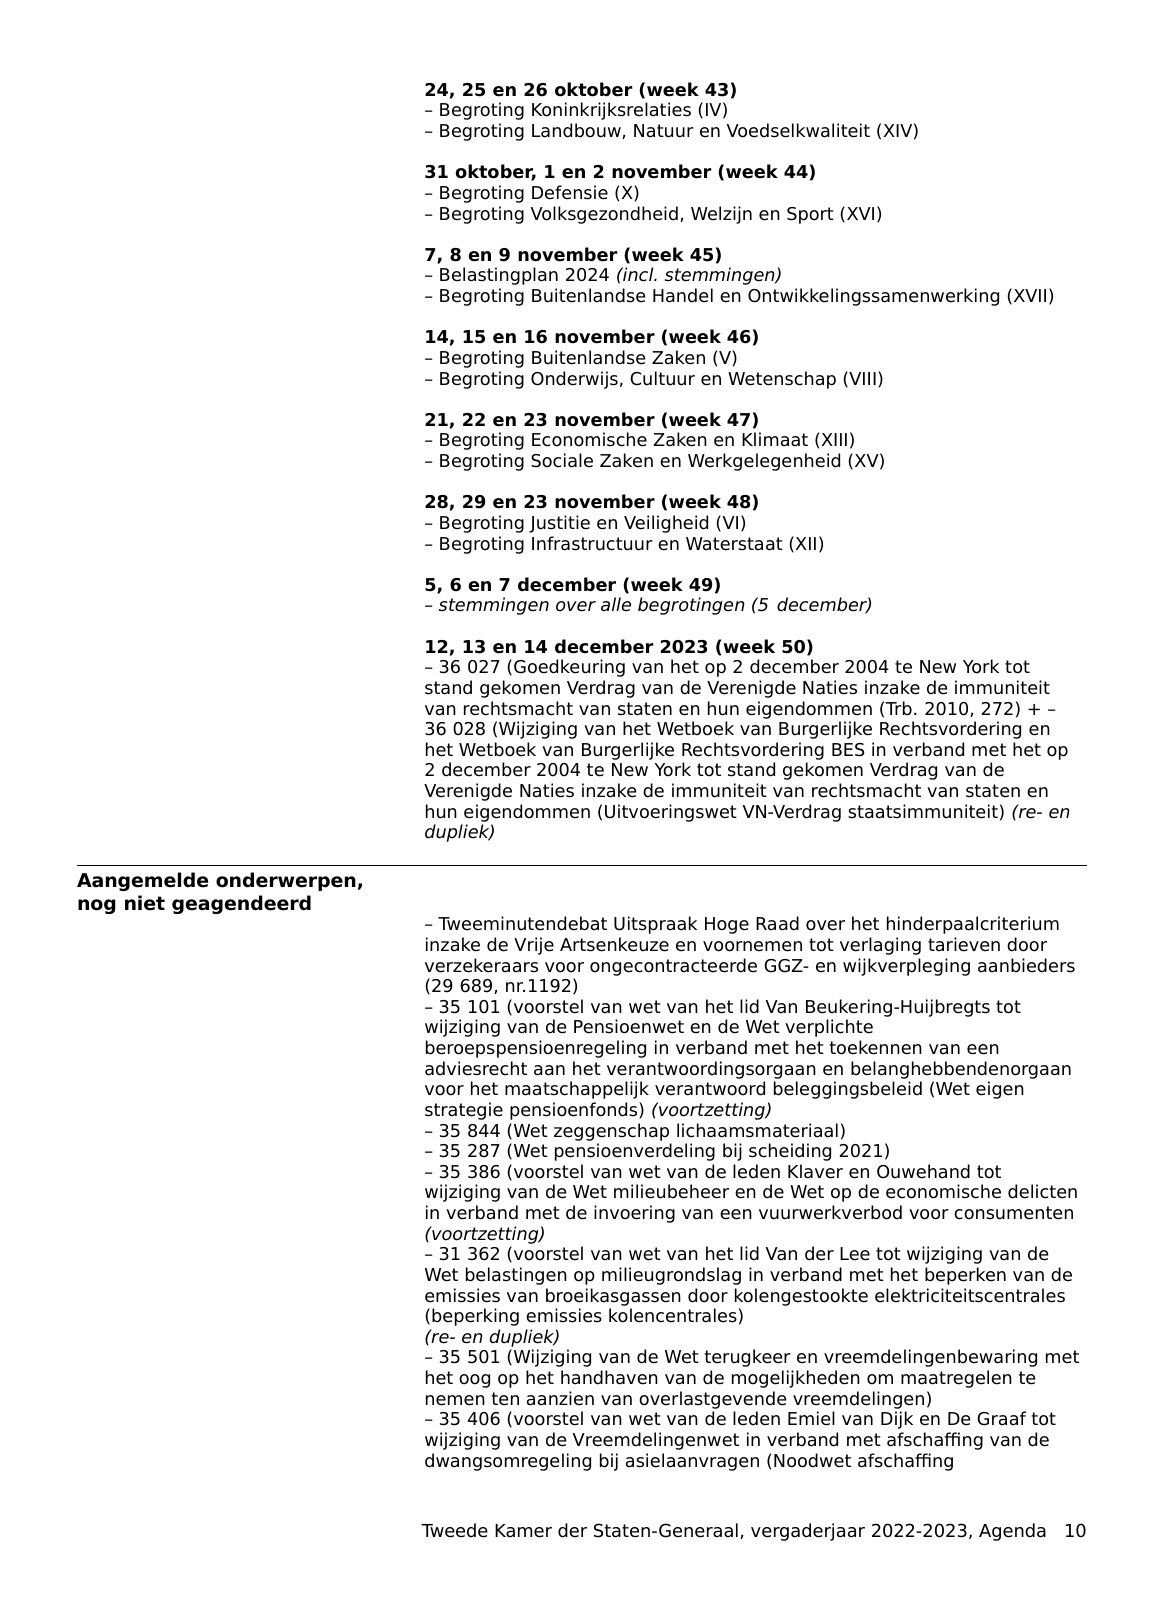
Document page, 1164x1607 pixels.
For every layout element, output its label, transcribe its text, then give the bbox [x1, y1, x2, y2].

table_cell 21, 22 en 23 november (week 47) [418, 410, 1087, 430]
table_cell [401, 575, 418, 595]
table_cell [401, 224, 418, 245]
table_cell [401, 389, 418, 410]
table_cell [401, 204, 418, 224]
table_cell 28, 29 en 23 november (week 48) [418, 492, 1087, 513]
table_cell [401, 100, 418, 121]
table_cell [401, 183, 418, 203]
table_cell [401, 451, 418, 472]
table_cell [77, 997, 401, 1121]
table_cell – 35 501 (Wijziging van de Wet terugkeer en vreemdelingenbewaring met het oog op het handhaven van de mogelijkheden om maatregelen te nemen ten aanzien van overlastgevende vreemdelingen) [418, 1348, 1087, 1409]
table_cell [77, 327, 401, 348]
table_header [401, 866, 418, 914]
table_cell [77, 224, 401, 245]
table_cell [401, 307, 418, 327]
table_cell [77, 451, 401, 472]
table_cell [401, 286, 418, 307]
table_cell [401, 265, 418, 286]
table_cell [401, 997, 418, 1121]
table_cell – 35 844 (Wet zeggenschap lichaamsmateriaal) [418, 1121, 1087, 1141]
table_cell [401, 245, 418, 265]
table_cell [418, 389, 1087, 410]
table_cell – 31 362 (voorstel van wet van het lid Van der Lee tot wijziging van de Wet belastingen op milieugrondslag in verband met het beperken van de emissies van broeikasgassen door kolengestookte elektriciteitscentrales (beperking emissies kolencentrales) [418, 1244, 1087, 1327]
table_cell [401, 1162, 418, 1244]
table_cell [401, 637, 418, 657]
table_cell [77, 492, 401, 513]
table_cell [77, 534, 401, 554]
table_cell [401, 410, 418, 430]
table_cell – Begroting Economische Zaken en Klimaat (XIII) [418, 430, 1087, 451]
table_cell [401, 554, 418, 575]
table_cell [77, 162, 401, 183]
table_cell [77, 142, 401, 162]
table_cell [77, 265, 401, 286]
table_header Aangemelde onderwerpen, nog niet geagendeerd [77, 866, 401, 914]
table_cell – stemmingen over alle begrotingen (5 december) [418, 595, 1087, 616]
table_cell – Begroting Onderwijs, Cultuur en Wetenschap (VIII) [418, 369, 1087, 389]
table_cell [77, 472, 401, 492]
table_cell (re- en dupliek) [418, 1327, 1087, 1347]
table_cell [77, 389, 401, 410]
table_cell [418, 472, 1087, 492]
table_cell [77, 245, 401, 265]
table_cell [77, 286, 401, 307]
table_cell [401, 121, 418, 142]
table_cell [401, 492, 418, 513]
table_cell [401, 1327, 418, 1347]
table_cell – 35 101 (voorstel van wet van het lid Van Beukering-Huijbregts tot wijziging van de Pensioenwet en de Wet verplichte beroepspensioenregeling in verband met het toekennen van een adviesrecht aan het verantwoordingsorgaan en belanghebbendenorgaan voor het maatschappelijk verantwoord beleggingsbeleid (Wet eigen strategie pensioenfonds) (voortzetting) [418, 997, 1087, 1121]
table_cell [401, 327, 418, 348]
table_header [418, 866, 1087, 914]
table_cell – Begroting Sociale Zaken en Werkgelegenheid (XV) [418, 451, 1087, 472]
table_cell [401, 142, 418, 162]
table_cell – Tweeminutendebat Uitspraak Hoge Raad over het hinderpaalcriterium inzake de Vrije Artsenkeuze en voornemen tot verlaging tarieven door verzekeraars voor ongecontracteerde GGZ- en wijkverpleging aanbieders (29 689, nr.1192) [418, 914, 1087, 997]
table_cell [77, 616, 401, 637]
table_cell [401, 1141, 418, 1162]
table_cell – 35 406 (voorstel van wet van de leden Emiel van Dijk en De Graaf tot wijziging van de Vreemdelingenwet in verband met afschaffing van de dwangsomregeling bij asielaanvragen (Noodwet afschaffing [418, 1409, 1087, 1471]
table_cell [401, 80, 418, 100]
table_cell 24, 25 en 26 oktober (week 43) [418, 80, 1087, 100]
table_cell [401, 914, 418, 997]
table_cell [418, 307, 1087, 327]
table_cell [401, 1409, 418, 1471]
table_cell [401, 595, 418, 616]
table_cell – Begroting Justitie en Veiligheid (VI) [418, 513, 1087, 533]
table_cell [77, 554, 401, 575]
table_cell [77, 100, 401, 121]
table_cell [77, 657, 401, 843]
table_cell [77, 59, 401, 80]
table_cell [401, 657, 418, 843]
table_cell [401, 472, 418, 492]
table_cell [77, 204, 401, 224]
table_cell [401, 162, 418, 183]
table_cell [418, 224, 1087, 245]
table_cell – 36 027 (Goedkeuring van het op 2 december 2004 te New York tot stand gekomen Verdrag van de Verenigde Naties inzake de immuniteit van rechtsmacht van staten en hun eigendommen (Trb. 2010, 272) + – 36 028 (Wijziging van het Wetboek van Burgerlijke Rechtsvordering en het Wetboek van Burgerlijke Rechtsvordering BES in verband met het op 2 december 2004 te New York tot stand gekomen Verdrag van de Verenigde Naties inzake de immuniteit van rechtsmacht van staten en hun eigendommen (Uitvoeringswet VN-Verdrag staatsimmuniteit) (re- en dupliek) [418, 657, 1087, 843]
table_cell – Begroting Landbouw, Natuur en Voedselkwaliteit (XIV) [418, 121, 1087, 142]
table_cell – Begroting Defensie (X) [418, 183, 1087, 203]
table_cell [77, 1409, 401, 1471]
table_cell [77, 183, 401, 203]
table_cell – Begroting Infrastructuur en Waterstaat (XII) [418, 534, 1087, 554]
table_cell [401, 1244, 418, 1327]
table_cell [77, 1327, 401, 1347]
table_cell [401, 348, 418, 368]
table_cell [77, 121, 401, 142]
table_cell [77, 1141, 401, 1162]
table_cell – Belastingplan 2024 (incl. stemmingen) [418, 265, 1087, 286]
table_cell [77, 307, 401, 327]
table_cell – Begroting Volksgezondheid, Welzijn en Sport (XVI) [418, 204, 1087, 224]
table_cell [77, 637, 401, 657]
table_cell [77, 430, 401, 451]
table_cell [77, 914, 401, 997]
table_cell [77, 1244, 401, 1327]
table_cell [77, 513, 401, 533]
table_cell [401, 534, 418, 554]
table_cell – 35 386 (voorstel van wet van de leden Klaver en Ouwehand tot wijziging van de Wet milieubeheer en de Wet op de economische delicten in verband met de invoering van een vuurwerkverbod voor consumenten (voortzetting) [418, 1162, 1087, 1244]
table_cell 14, 15 en 16 november (week 46) [418, 327, 1087, 348]
table_cell [77, 410, 401, 430]
table_cell [77, 348, 401, 368]
table_cell 31 oktober, 1 en 2 november (week 44) [418, 162, 1087, 183]
table_cell 12, 13 en 14 december 2023 (week 50) [418, 637, 1087, 657]
table_cell [401, 1348, 418, 1409]
table_cell [401, 59, 418, 80]
table_cell [401, 369, 418, 389]
table_cell [401, 1121, 418, 1141]
table_cell [401, 430, 418, 451]
table_cell [77, 575, 401, 595]
table_cell [77, 1348, 401, 1409]
table_cell [418, 554, 1087, 575]
table_cell [77, 1162, 401, 1244]
table_cell [418, 142, 1087, 162]
table_cell – Begroting Buitenlandse Handel en Ontwikkelingssamenwerking (XVII) [418, 286, 1087, 307]
table_cell [77, 1121, 401, 1141]
table_cell [418, 616, 1087, 637]
table_cell [401, 513, 418, 533]
table_cell – 35 287 (Wet pensioenverdeling bij scheiding 2021) [418, 1141, 1087, 1162]
table_cell [77, 595, 401, 616]
table_cell – Begroting Buitenlandse Zaken (V) [418, 348, 1087, 368]
table_cell 5, 6 en 7 december (week 49) [418, 575, 1087, 595]
table_cell [401, 616, 418, 637]
table_cell [77, 369, 401, 389]
table_cell – Begroting Koninkrijksrelaties (IV) [418, 100, 1087, 121]
table_cell [418, 59, 1087, 80]
table_cell 7, 8 en 9 november (week 45) [418, 245, 1087, 265]
table_cell [77, 80, 401, 100]
